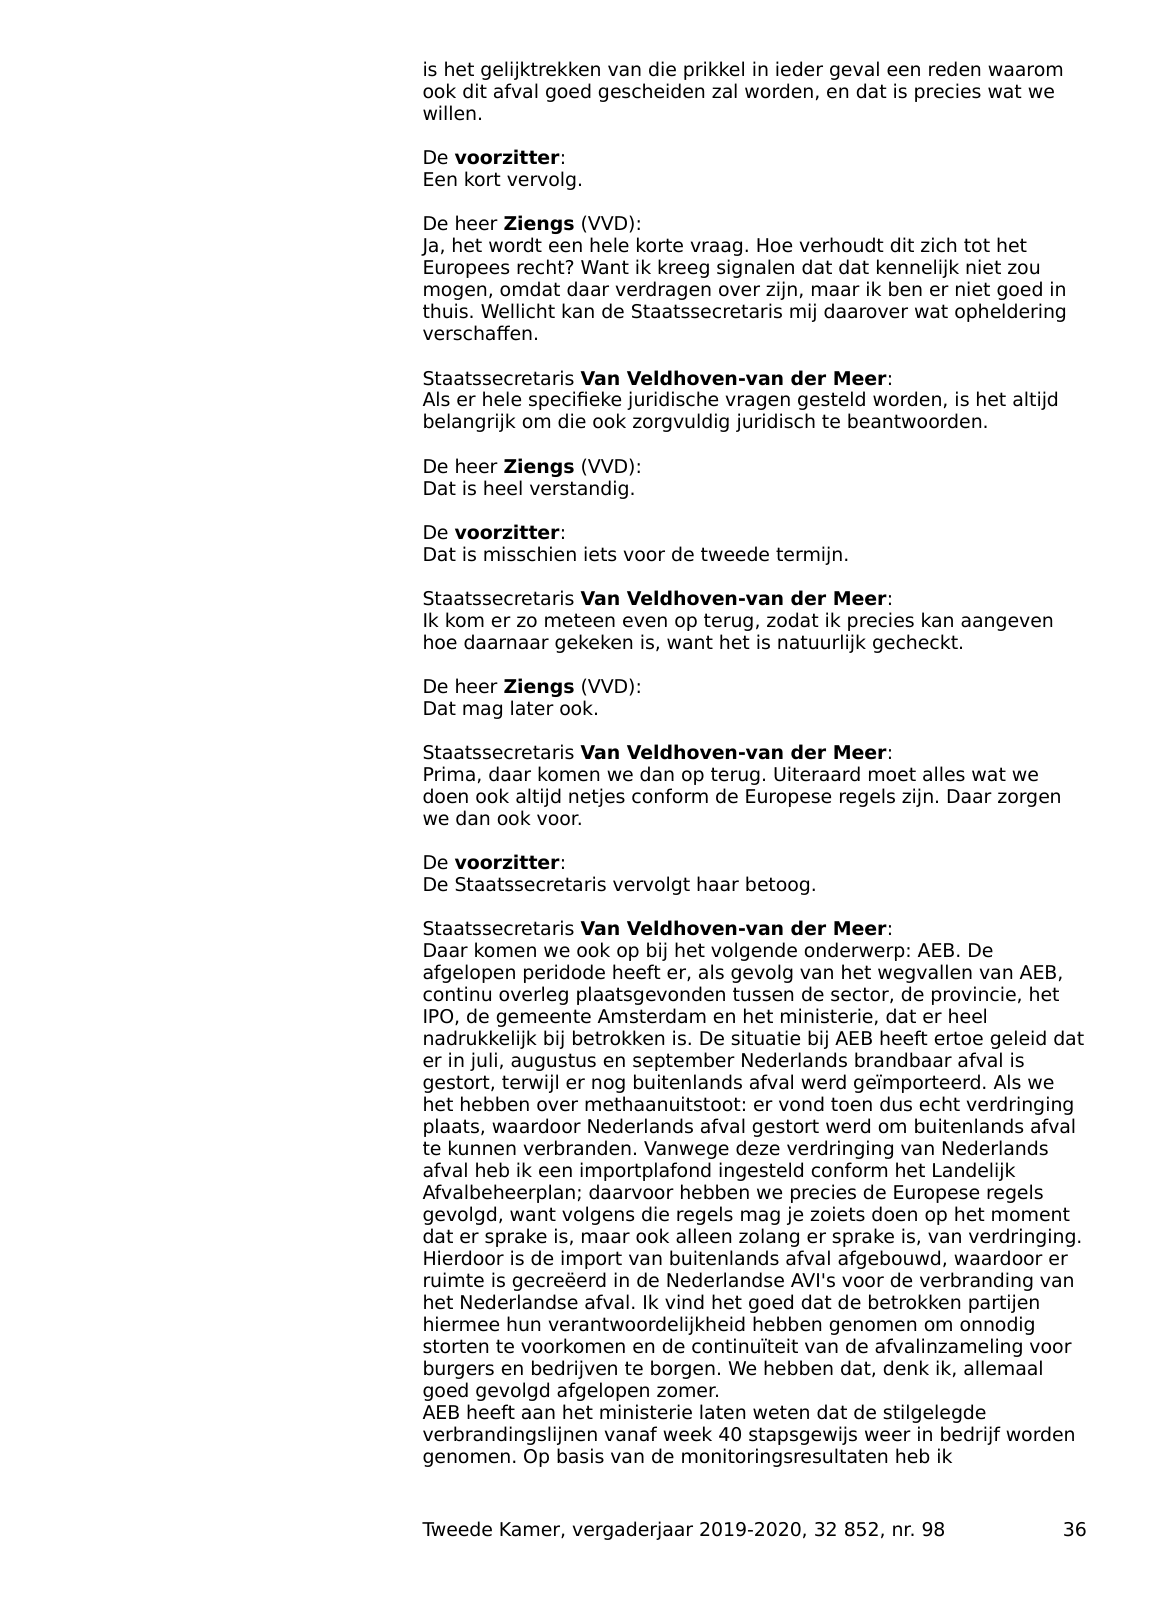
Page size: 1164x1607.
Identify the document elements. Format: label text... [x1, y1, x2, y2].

text Ik kom er zo meteen even op terug, zodat ik precies kan aangeven hoe daarnaar gekeken is, want het is natuurlijk gecheckt. [422, 610, 1087, 654]
text De heer Ziengs (VVD): [422, 213, 1087, 235]
text De heer Ziengs (VVD): [422, 676, 1087, 698]
text Staatssecretaris Van Veldhoven-van der Meer: [422, 742, 1087, 764]
text De voorzitter: [422, 522, 1087, 544]
text Staatssecretaris Van Veldhoven-van der Meer: [422, 918, 1087, 940]
text AEB heeft aan het ministerie laten weten dat de stilgelegde verbrandingslijnen vanaf week 40 stapsgewijs weer in bedrijf worden genomen. Op basis van de monitoringsresultaten heb ik [422, 1402, 1087, 1468]
text Dat is misschien iets voor de tweede termijn. [422, 544, 1087, 566]
text Een kort vervolg. [422, 169, 1087, 191]
text Daar komen we ook op bij het volgende onderwerp: AEB. De afgelopen peridode heeft er, als gevolg van het wegvallen van AEB, continu overleg plaatsgevonden tussen de sector, de provincie, het IPO, de gemeente Amsterdam en het ministerie, dat er heel nadrukkelijk bij betrokken is. De situatie bij AEB heeft ertoe geleid dat er in juli, augustus en september Nederlands brandbaar afval is gestort, terwijl er nog buitenlands afval werd geïmporteerd. Als we het hebben over methaanuitstoot: er vond toen dus echt verdringing plaats, waardoor Nederlands afval gestort werd om buitenlands afval te kunnen verbranden. Vanwege deze verdringing van Nederlands afval heb ik een importplafond ingesteld conform het Landelijk Afvalbeheerplan; daarvoor hebben we precies de Europese regels gevolgd, want volgens die regels mag je zoiets doen op het moment dat er sprake is, maar ook alleen zolang er sprake is, van verdringing. Hierdoor is de import van buitenlands afval afgebouwd, waardoor er ruimte is gecreëerd in de Nederlandse AVI's voor de verbranding van het Nederlandse afval. Ik vind het goed dat de betrokken partijen hiermee hun verantwoordelijkheid hebben genomen om onnodig storten te voorkomen en de continuïteit van de afvalinzameling voor burgers en bedrijven te borgen. We hebben dat, denk ik, allemaal goed gevolgd afgelopen zomer. [422, 940, 1087, 1402]
text De voorzitter: [422, 852, 1087, 874]
text Prima, daar komen we dan op terug. Uiteraard moet alles wat we doen ook altijd netjes conform de Europese regels zijn. Daar zorgen we dan ook voor. [422, 764, 1087, 830]
text is het gelijktrekken van die prikkel in ieder geval een reden waarom ook dit afval goed gescheiden zal worden, en dat is precies wat we willen. [422, 59, 1087, 125]
text Ja, het wordt een hele korte vraag. Hoe verhoudt dit zich tot het Europees recht? Want ik kreeg signalen dat dat kennelijk niet zou mogen, omdat daar verdragen over zijn, maar ik ben er niet goed in thuis. Wellicht kan de Staatssecretaris mij daarover wat opheldering verschaffen. [422, 235, 1087, 345]
text Dat is heel verstandig. [422, 477, 1087, 499]
text Dat mag later ook. [422, 698, 1087, 720]
text De Staatssecretaris vervolgt haar betoog. [422, 874, 1087, 896]
text De voorzitter: [422, 147, 1087, 169]
text Als er hele specifieke juridische vragen gesteld worden, is het altijd belangrijk om die ook zorgvuldig juridisch te beantwoorden. [422, 389, 1087, 433]
text Staatssecretaris Van Veldhoven-van der Meer: [422, 367, 1087, 389]
text De heer Ziengs (VVD): [422, 456, 1087, 477]
text Staatssecretaris Van Veldhoven-van der Meer: [422, 588, 1087, 610]
